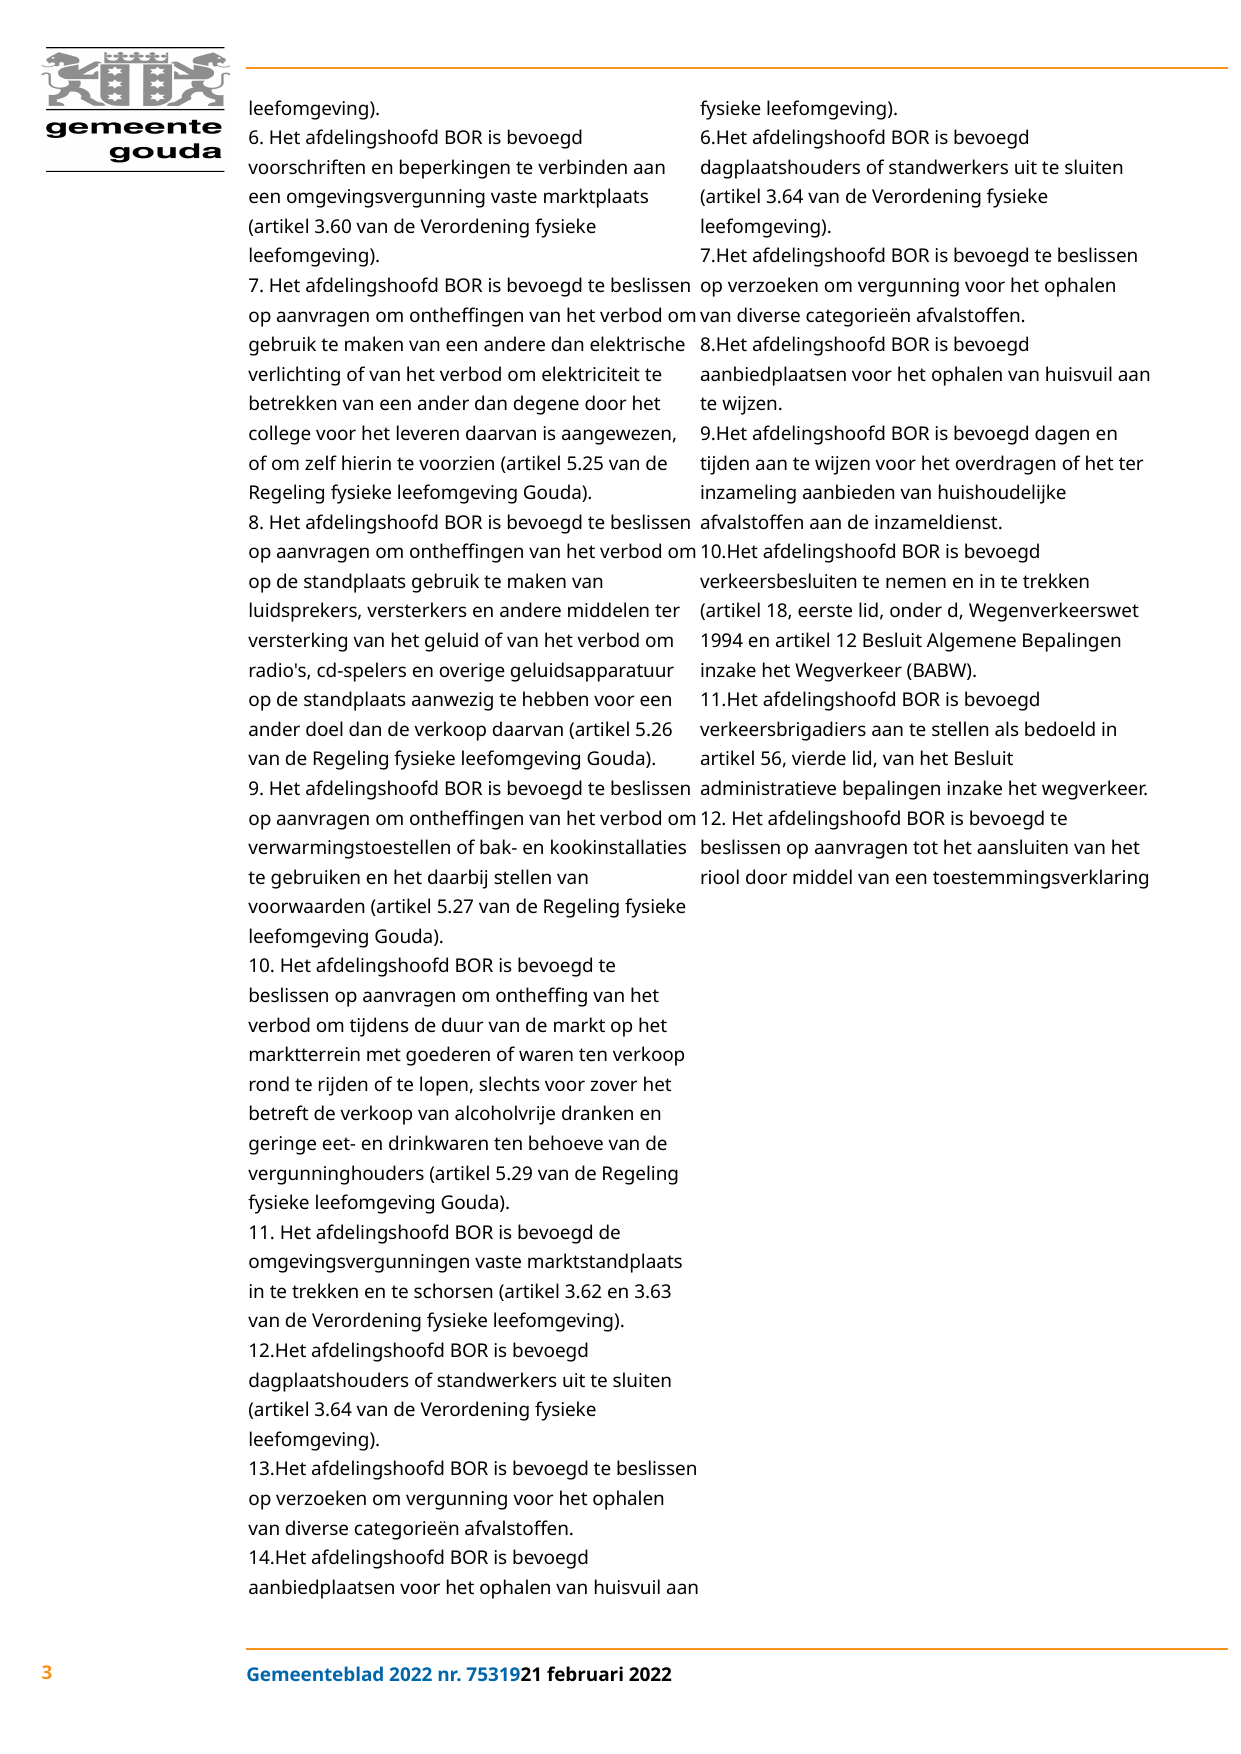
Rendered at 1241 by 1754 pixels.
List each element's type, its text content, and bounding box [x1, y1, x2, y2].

table_cell fysieke leefomgeving). 6.Het afdelingshoofd BOR is bevoegd dagplaatshouders of standwerkers uit te sluiten (artikel 3.64 van de Verordening fysieke leefomgeving). 7.Het afdelingshoofd BOR is bevoegd te beslissen op verzoeken om vergunning voor het ophalen van diverse categorieën afvalstoffen. 8.Het afdelingshoofd BOR is bevoegd aanbiedplaatsen voor het ophalen van huisvuil aan te wijzen. 9.Het afdelingshoofd BOR is bevoegd dagen en tijden aan te wijzen voor het overdragen of het ter inzameling aanbieden van huishoudelijke afvalstoffen aan de inzameldienst. 10.Het afdelingshoofd BOR is bevoegd verkeersbesluiten te nemen en in te trekken (artikel 18, eerste lid, onder d, Wegenverkeerswet 1994 en artikel 12 Besluit Algemene Bepalingen inzake het Wegverkeer (BABW). 11.Het afdelingshoofd BOR is bevoegd verkeersbrigadiers aan te stellen als bedoeld in artikel 56, vierde lid, van het Besluit administratieve bepalingen inzake het wegverkeer. 12. Het afdelingshoofd BOR is bevoegd te beslissen op aanvragen tot het aansluiten van het riool door middel van een toestemmingsverklaring [700, 95, 1152, 1600]
table_cell leefomgeving). 6. Het afdelingshoofd BOR is bevoegd voorschriften en beperkingen te verbinden aan een omgevingsvergunning vaste marktplaats (artikel 3.60 van de Verordening fysieke leefomgeving). 7. Het afdelingshoofd BOR is bevoegd te beslissen op aanvragen om ontheffingen van het verbod om gebruik te maken van een andere dan elektrische verlichting of van het verbod om elektriciteit te betrekken van een ander dan degene door het college voor het leveren daarvan is aangewezen, of om zelf hierin te voorzien (artikel 5.25 van de Regeling fysieke leefomgeving Gouda). 8. Het afdelingshoofd BOR is bevoegd te beslissen op aanvragen om ontheffingen van het verbod om op de standplaats gebruik te maken van luidsprekers, versterkers en andere middelen ter versterking van het geluid of van het verbod om radio's, cd-spelers en overige geluidsapparatuur op de standplaats aanwezig te hebben voor een ander doel dan de verkoop daarvan (artikel 5.26 van de Regeling fysieke leefomgeving Gouda). 9. Het afdelingshoofd BOR is bevoegd te beslissen op aanvragen om ontheffingen van het verbod om verwarmingstoestellen of bak- en kookinstallaties te gebruiken en het daarbij stellen van voorwaarden (artikel 5.27 van de Regeling fysieke leefomgeving Gouda). 10. Het afdelingshoofd BOR is bevoegd te beslissen op aanvragen om ontheffing van het verbod om tijdens de duur van de markt op het marktterrein met goederen of waren ten verkoop rond te rijden of te lopen, slechts voor zover het betreft de verkoop van alcoholvrije dranken en geringe eet- en drinkwaren ten behoeve van de vergunninghouders (artikel 5.29 van de Regeling fysieke leefomgeving Gouda). 11. Het afdelingshoofd BOR is bevoegd de omgevingsvergunningen vaste marktstandplaats in te trekken en te schorsen (artikel 3.62 en 3.63 van de Verordening fysieke leefomgeving). 12.Het afdelingshoofd BOR is bevoegd dagplaatshouders of standwerkers uit te sluiten (artikel 3.64 van de Verordening fysieke leefomgeving). 13.Het afdelingshoofd BOR is bevoegd te beslissen op verzoeken om vergunning voor het ophalen van diverse categorieën afvalstoffen. 14.Het afdelingshoofd BOR is bevoegd aanbiedplaatsen voor het ophalen van huisvuil aan [248, 95, 700, 1600]
picture [41, 47, 231, 172]
